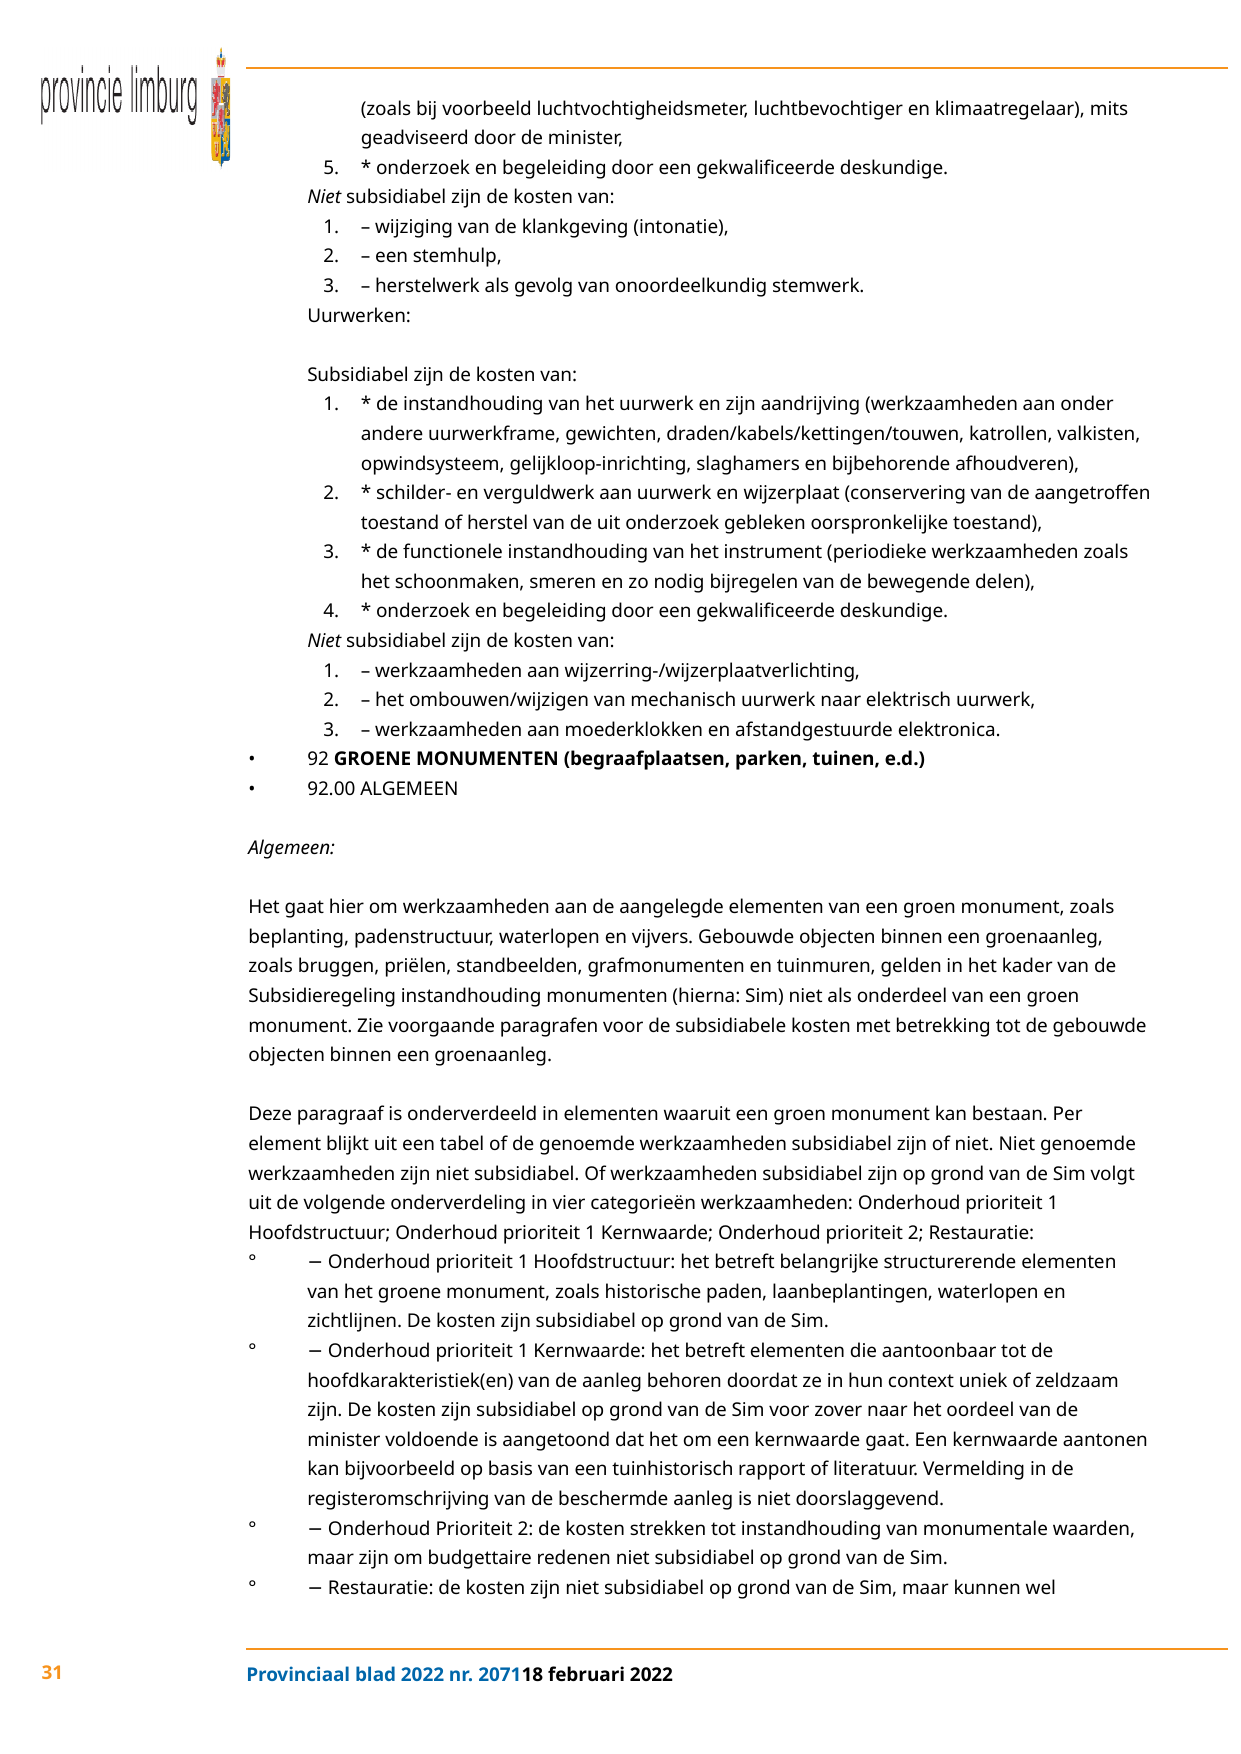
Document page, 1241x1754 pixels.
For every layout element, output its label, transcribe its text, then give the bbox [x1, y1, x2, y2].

text Algemeen: [248, 834, 1152, 860]
list 92.00 ALGEMEEN [248, 775, 1152, 801]
list Niet subsidiabel zijn de kosten van: [248, 183, 1152, 209]
list * de functionele instandhouding van het instrument (periodieke werkzaamheden zoals het schoonmaken, smeren en zo nodig bijregelen van de bewegende delen), [323, 538, 1152, 594]
list − Onderhoud Prioriteit 2: de kosten strekken tot instandhouding van monumentale waarden, maar zijn om budgettaire redenen niet subsidiabel op grond van de Sim. [248, 1515, 1152, 1570]
list Niet subsidiabel zijn de kosten van: [248, 627, 1152, 653]
list – herstelwerk als gevolg van onoordeelkundig stemwerk. [323, 272, 1152, 298]
list – wijziging van de klankgeving (intonatie), [323, 213, 1152, 239]
list * onderzoek en begeleiding door een gekwalificeerde deskundige. [323, 154, 1152, 180]
text Het gaat hier om werkzaamheden aan de aangelegde elementen van een groen monument, zoals beplanting, padenstructuur, waterlopen en vijvers. Gebouwde objecten binnen een groenaanleg, zoals bruggen, priëlen, standbeelden, grafmonumenten en tuinmuren, gelden in het kader van de Subsidieregeling instandhouding monumenten (hierna: Sim) niet als onderdeel van een groen monument. Zie voorgaande paragrafen voor de subsidiabele kosten met betrekking tot de gebouwde objecten binnen een groenaanleg. [248, 893, 1152, 1067]
list * schilder- en verguldwerk aan uurwerk en wijzerplaat (conservering van de aangetroffen toestand of herstel van de uit onderzoek gebleken oorspronkelijke toestand), [323, 479, 1152, 535]
list – het ombouwen/wijzigen van mechanisch uurwerk naar elektrisch uurwerk, [323, 686, 1152, 712]
list – een stemhulp, [323, 243, 1152, 268]
list Uurwerken: [248, 302, 1152, 328]
picture [41, 47, 231, 172]
list (zoals bij voorbeeld luchtvochtigheidsmeter, luchtbevochtiger en klimaatregelaar), mits geadviseerd door de minister, [323, 95, 1152, 150]
list – werkzaamheden aan moederklokken en afstandgestuurde elektronica. [323, 716, 1152, 742]
list * onderzoek en begeleiding door een gekwalificeerde deskundige. [323, 598, 1152, 623]
list − Onderhoud prioriteit 1 Hoofdstructuur: het betreft belangrijke structurerende elementen van het groene monument, zoals historische paden, laanbeplantingen, waterlopen en zichtlijnen. De kosten zijn subsidiabel op grond van de Sim. [248, 1248, 1152, 1333]
list Subsidiabel zijn de kosten van: [248, 361, 1152, 387]
text Deze paragraaf is onderverdeeld in elementen waaruit een groen monument kan bestaan. Per element blijkt uit een tabel of de genoemde werkzaamheden subsidiabel zijn of niet. Niet genoemde werkzaamheden zijn niet subsidiabel. Of werkzaamheden subsidiabel zijn op grond van de Sim volgt uit de volgende onderverdeling in vier categorieën werkzaamheden: Onderhoud prioriteit 1 Hoofdstructuur; Onderhoud prioriteit 1 Kernwaarde; Onderhoud prioriteit 2; Restauratie: [248, 1101, 1152, 1245]
list − Onderhoud prioriteit 1 Kernwaarde: het betreft elementen die aantoonbaar tot de hoofdkarakteristiek(en) van de aanleg behoren doordat ze in hun context uniek of zeldzaam zijn. De kosten zijn subsidiabel op grond van de Sim voor zover naar het oordeel van de minister voldoende is aangetoond dat het om een kernwaarde gaat. Een kernwaarde aantonen kan bijvoorbeeld op basis van een tuinhistorisch rapport of literatuur. Vermelding in de registeromschrijving van de beschermde aanleg is niet doorslaggevend. [248, 1337, 1152, 1511]
list − Restauratie: de kosten zijn niet subsidiabel op grond van de Sim, maar kunnen wel [248, 1574, 1152, 1600]
list 92 GROENE MONUMENTEN (begraafplaatsen, parken, tuinen, e.d.) [248, 746, 1152, 771]
list – werkzaamheden aan wijzerring-/wijzerplaatverlichting, [323, 657, 1152, 683]
list * de instandhouding van het uurwerk en zijn aandrijving (werkzaamheden aan onder andere uurwerkframe, gewichten, draden/kabels/kettingen/touwen, katrollen, valkisten, opwindsysteem, gelijkloop-inrichting, slaghamers en bijbehorende afhoudveren), [323, 391, 1152, 476]
